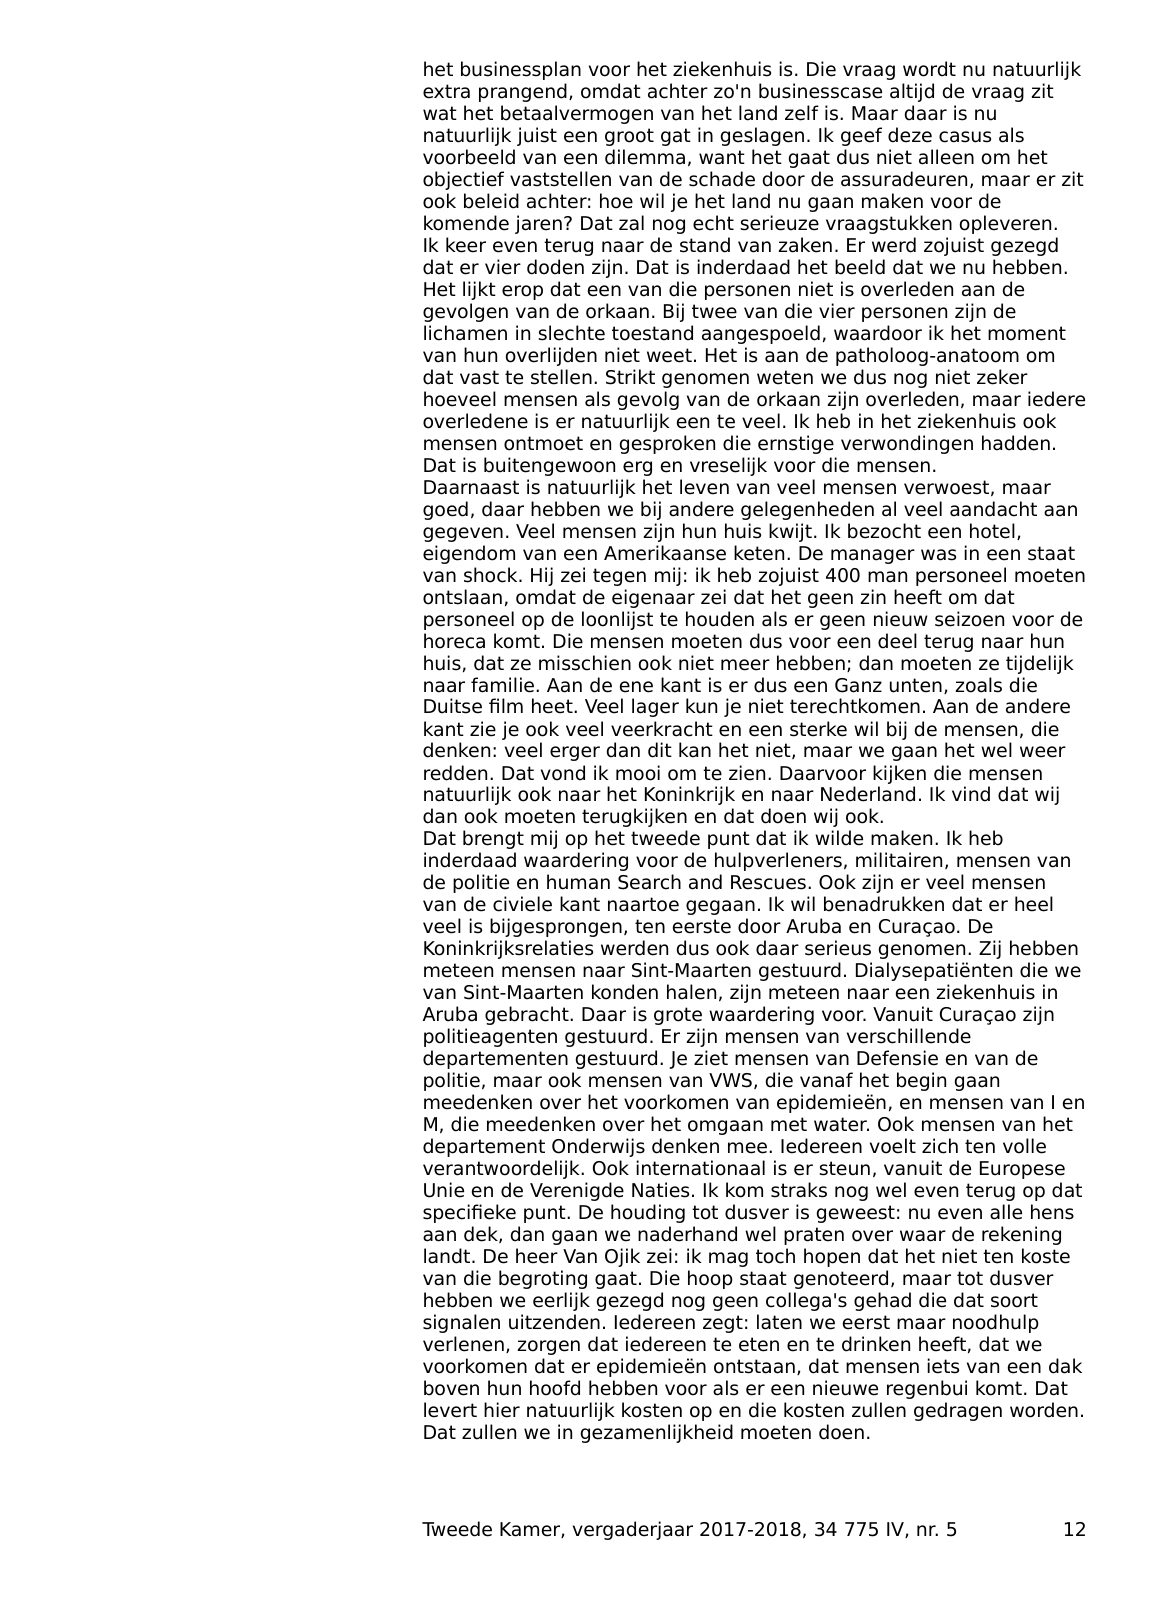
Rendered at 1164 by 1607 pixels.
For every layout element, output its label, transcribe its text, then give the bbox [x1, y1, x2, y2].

text Ik keer even terug naar de stand van zaken. Er werd zojuist gezegd dat er vier doden zijn. Dat is inderdaad het beeld dat we nu hebben. Het lijkt erop dat een van die personen niet is overleden aan de gevolgen van de orkaan. Bij twee van die vier personen zijn de lichamen in slechte toestand aangespoeld, waardoor ik het moment van hun overlijden niet weet. Het is aan de patholoog-anatoom om dat vast te stellen. Strikt genomen weten we dus nog niet zeker hoeveel mensen als gevolg van de orkaan zijn overleden, maar iedere overledene is er natuurlijk een te veel. Ik heb in het ziekenhuis ook mensen ontmoet en gesproken die ernstige verwondingen hadden. Dat is buitengewoon erg en vreselijk voor die mensen. [422, 235, 1087, 477]
text Dat brengt mij op het tweede punt dat ik wilde maken. Ik heb inderdaad waardering voor de hulpverleners, militairen, mensen van de politie en human Search and Rescues. Ook zijn er veel mensen van de civiele kant naartoe gegaan. Ik wil benadrukken dat er heel veel is bijgesprongen, ten eerste door Aruba en Curaçao. De Koninkrijksrelaties werden dus ook daar serieus genomen. Zij hebben meteen mensen naar Sint-Maarten gestuurd. Dialysepatiënten die we van Sint-Maarten konden halen, zijn meteen naar een ziekenhuis in Aruba gebracht. Daar is grote waardering voor. Vanuit Curaçao zijn politieagenten gestuurd. Er zijn mensen van verschillende departementen gestuurd. Je ziet mensen van Defensie en van de politie, maar ook mensen van VWS, die vanaf het begin gaan meedenken over het voorkomen van epidemieën, en mensen van I en M, die meedenken over het omgaan met water. Ook mensen van het departement Onderwijs denken mee. Iedereen voelt zich ten volle verantwoordelijk. Ook internationaal is er steun, vanuit de Europese Unie en de Verenigde Naties. Ik kom straks nog wel even terug op dat specifieke punt. De houding tot dusver is geweest: nu even alle hens aan dek, dan gaan we naderhand wel praten over waar de rekening landt. De heer Van Ojik zei: ik mag toch hopen dat het niet ten koste van die begroting gaat. Die hoop staat genoteerd, maar tot dusver hebben we eerlijk gezegd nog geen collega's gehad die dat soort signalen uitzenden. Iedereen zegt: laten we eerst maar noodhulp verlenen, zorgen dat iedereen te eten en te drinken heeft, dat we voorkomen dat er epidemieën ontstaan, dat mensen iets van een dak boven hun hoofd hebben voor als er een nieuwe regenbui komt. Dat levert hier natuurlijk kosten op en die kosten zullen gedragen worden. Dat zullen we in gezamenlijkheid moeten doen. [422, 828, 1087, 1444]
text het businessplan voor het ziekenhuis is. Die vraag wordt nu natuurlijk extra prangend, omdat achter zo'n businesscase altijd de vraag zit wat het betaalvermogen van het land zelf is. Maar daar is nu natuurlijk juist een groot gat in geslagen. Ik geef deze casus als voorbeeld van een dilemma, want het gaat dus niet alleen om het objectief vaststellen van de schade door de assuradeuren, maar er zit ook beleid achter: hoe wil je het land nu gaan maken voor de komende jaren? Dat zal nog echt serieuze vraagstukken opleveren. [422, 59, 1087, 235]
text Daarnaast is natuurlijk het leven van veel mensen verwoest, maar goed, daar hebben we bij andere gelegenheden al veel aandacht aan gegeven. Veel mensen zijn hun huis kwijt. Ik bezocht een hotel, eigendom van een Amerikaanse keten. De manager was in een staat van shock. Hij zei tegen mij: ik heb zojuist 400 man personeel moeten ontslaan, omdat de eigenaar zei dat het geen zin heeft om dat personeel op de loonlijst te houden als er geen nieuw seizoen voor de horeca komt. Die mensen moeten dus voor een deel terug naar hun huis, dat ze misschien ook niet meer hebben; dan moeten ze tijdelijk naar familie. Aan de ene kant is er dus een Ganz unten, zoals die Duitse film heet. Veel lager kun je niet terechtkomen. Aan de andere kant zie je ook veel veerkracht en een sterke wil bij de mensen, die denken: veel erger dan dit kan het niet, maar we gaan het wel weer redden. Dat vond ik mooi om te zien. Daarvoor kijken die mensen natuurlijk ook naar het Koninkrijk en naar Nederland. Ik vind dat wij dan ook moeten terugkijken en dat doen wij ook. [422, 477, 1087, 828]
